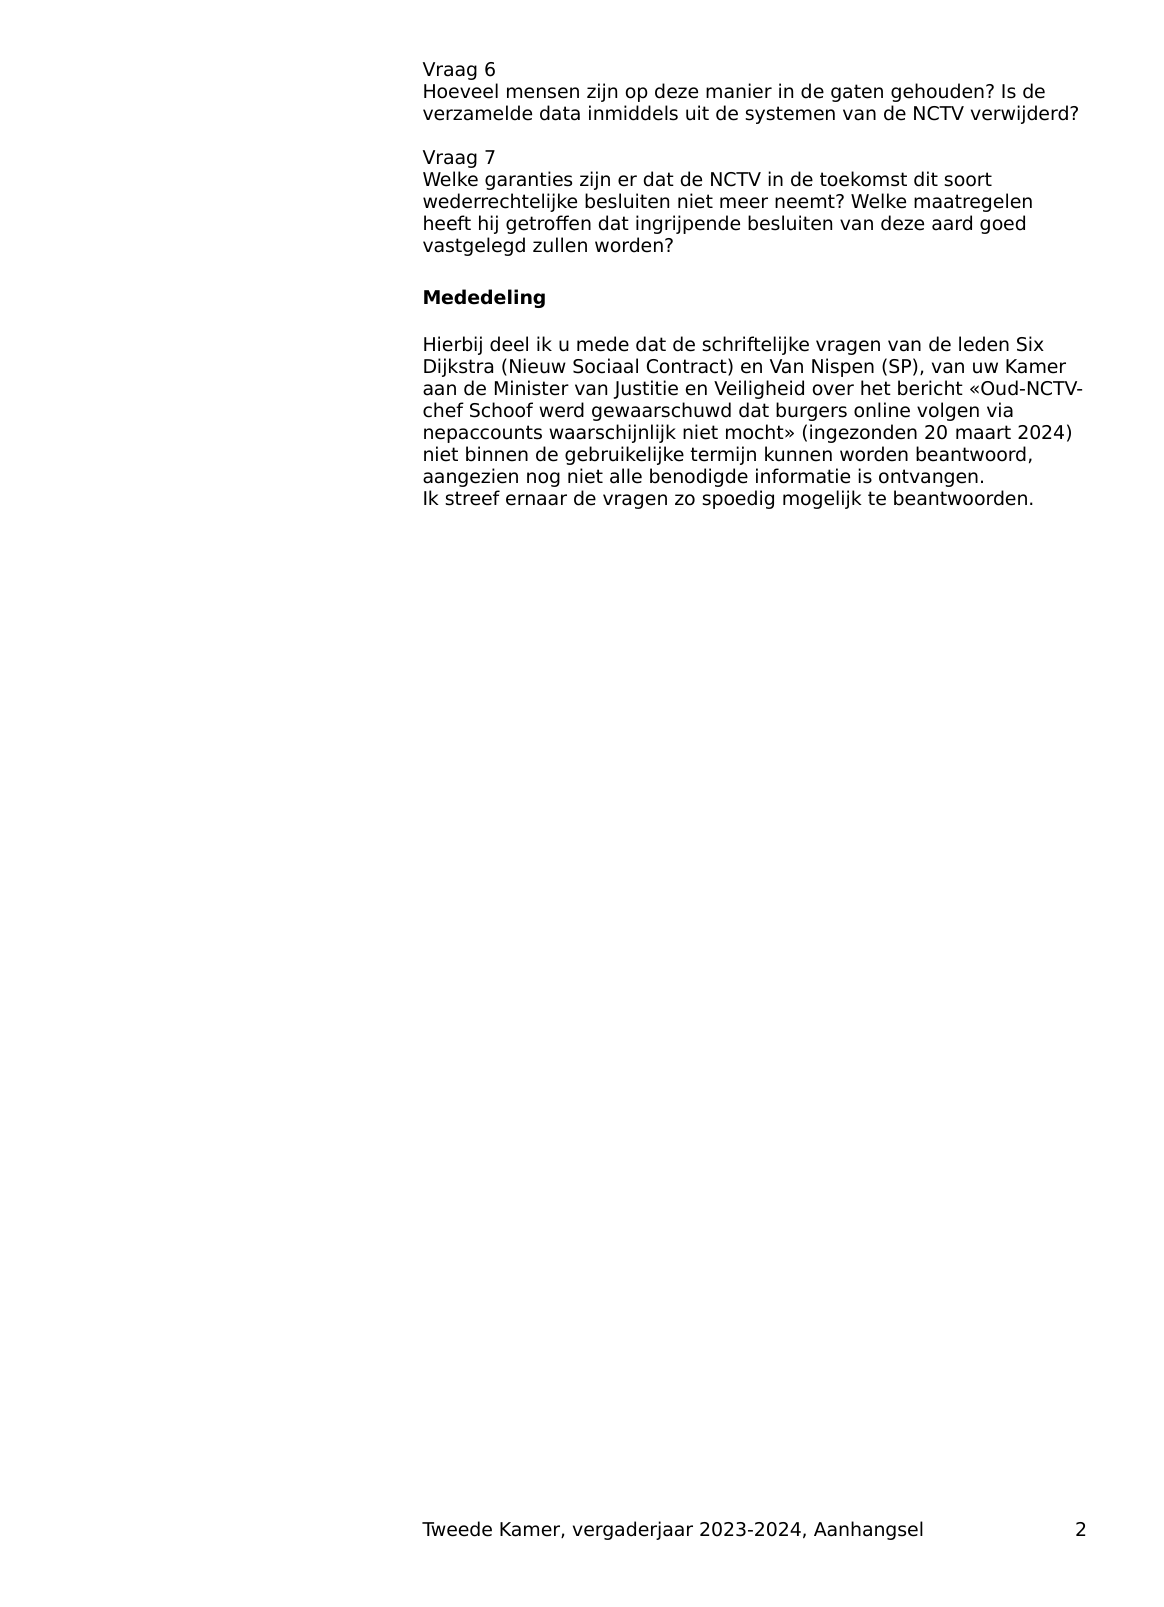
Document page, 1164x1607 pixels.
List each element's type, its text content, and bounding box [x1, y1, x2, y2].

subtitle Mededeling [422, 287, 1087, 309]
text Vraag 7 [422, 147, 1087, 169]
text Ik streef ernaar de vragen zo spoedig mogelijk te beantwoorden. [422, 488, 1087, 510]
text Hoeveel mensen zijn op deze manier in de gaten gehouden? Is de verzamelde data inmiddels uit de systemen van de NCTV verwijderd? [422, 81, 1087, 125]
text Welke garanties zijn er dat de NCTV in de toekomst dit soort wederrechtelijke besluiten niet meer neemt? Welke maatregelen heeft hij getroffen dat ingrijpende besluiten van deze aard goed vastgelegd zullen worden? [422, 169, 1087, 257]
text Vraag 6 [422, 59, 1087, 81]
text Hierbij deel ik u mede dat de schriftelijke vragen van de leden Six Dijkstra (Nieuw Sociaal Contract) en Van Nispen (SP), van uw Kamer aan de Minister van Justitie en Veiligheid over het bericht «Oud-NCTV-chef Schoof werd gewaarschuwd dat burgers online volgen via nepaccounts waarschijnlijk niet mocht» (ingezonden 20 maart 2024) niet binnen de gebruikelijke termijn kunnen worden beantwoord, aangezien nog niet alle benodigde informatie is ontvangen. [422, 334, 1087, 488]
